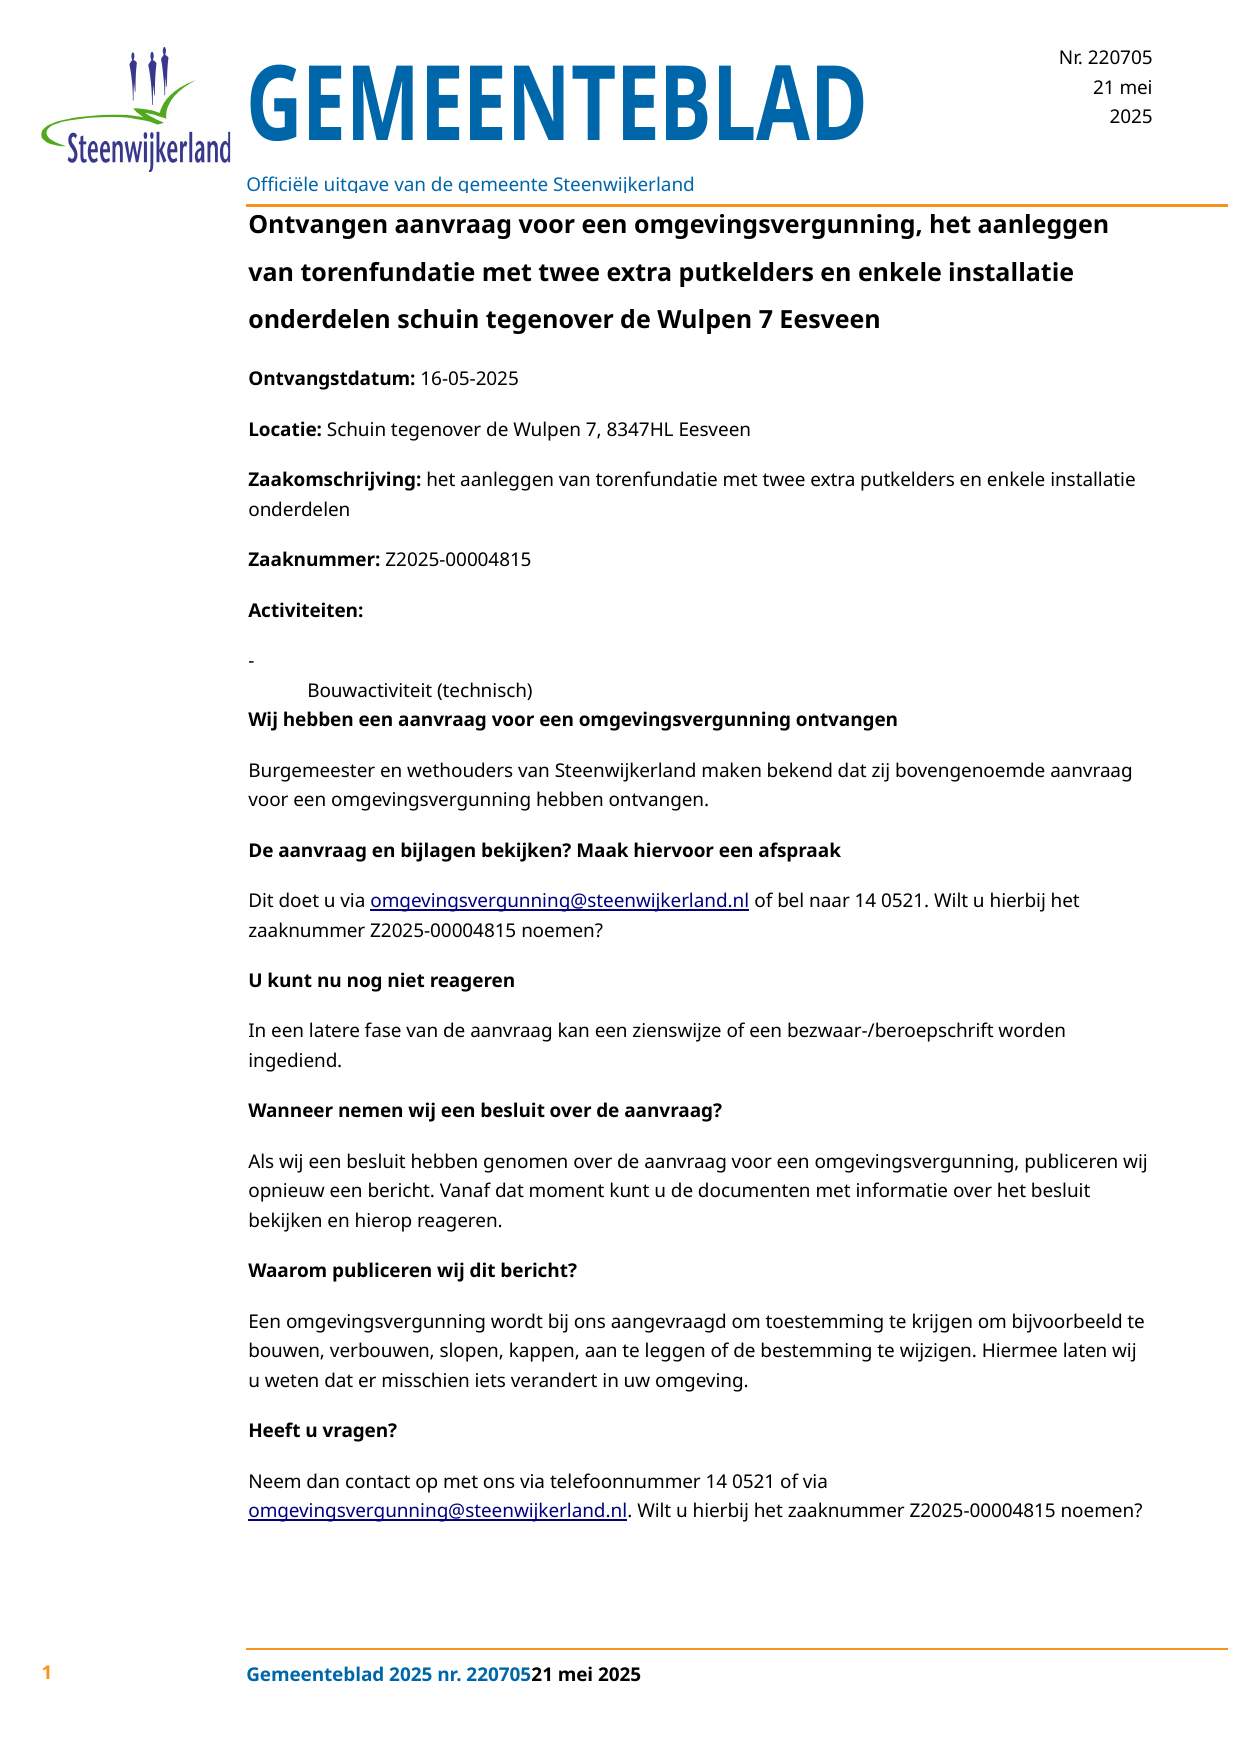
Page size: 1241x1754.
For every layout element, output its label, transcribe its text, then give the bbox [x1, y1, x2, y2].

text U kunt nu nog niet reageren [248, 967, 1152, 993]
text Locatie: Schuin tegenover de Wulpen 7, 8347HL Eesveen [248, 416, 1152, 442]
text Burgemeester en wethouders van Steenwijkerland maken bekend dat zij bovengenoemde aanvraag voor een omgevingsvergunning hebben ontvangen. [248, 757, 1152, 812]
text Wij hebben een aanvraag voor een omgevingsvergunning ontvangen [248, 706, 1152, 732]
text Een omgevingsvergunning wordt bij ons aangevraagd om toestemming te krijgen om bijvoorbeeld te bouwen, verbouwen, slopen, kappen, aan te leggen of de bestemming te wijzigen. Hiermee laten wij u weten dat er misschien iets verandert in uw omgeving. [248, 1308, 1152, 1393]
text Dit doet u via omgevingsvergunning@steenwijkerland.nl of bel naar 14 0521. Wilt u hierbij het zaaknummer Z2025-00004815 noemen? [248, 887, 1152, 942]
text Waarom publiceren wij dit bericht? [248, 1258, 1152, 1283]
text Heeft u vragen? [248, 1418, 1152, 1443]
picture [41, 47, 231, 172]
text Wanneer nemen wij een besluit over de aanvraag? [248, 1098, 1152, 1123]
text In een latere fase van de aanvraag kan een zienswijze of een bezwaar-/beroepschrift worden ingediend. [248, 1018, 1152, 1073]
text Zaaknummer: Z2025-00004815 [248, 546, 1152, 572]
text Ontvangstdatum: 16-05-2025 [248, 366, 1152, 391]
text De aanvraag en bijlagen bekijken? Maak hiervoor een afspraak [248, 837, 1152, 862]
text Activiteiten: [248, 597, 1152, 622]
text Ontvangen aanvraag voor een omgevingsvergunning, het aanleggen van torenfundatie met twee extra putkelders en enkele installatie onderdelen schuin tegenover de Wulpen 7 Eesveen [248, 207, 1152, 336]
list Bouwactiviteit (technisch) [248, 677, 1152, 702]
text Neem dan contact op met ons via telefoonnummer 14 0521 of via omgevingsvergunning@steenwijkerland.nl. Wilt u hierbij het zaaknummer Z2025-00004815 noemen? [248, 1468, 1152, 1523]
text Als wij een besluit hebben genomen over de aanvraag voor een omgevingsvergunning, publiceren wij opnieuw een bericht. Vanaf dat moment kunt u de documenten met informatie over het besluit bekijken en hierop reageren. [248, 1148, 1152, 1233]
text Zaakomschrijving: het aanleggen van torenfundatie met twee extra putkelders en enkele installatie onderdelen [248, 466, 1152, 522]
